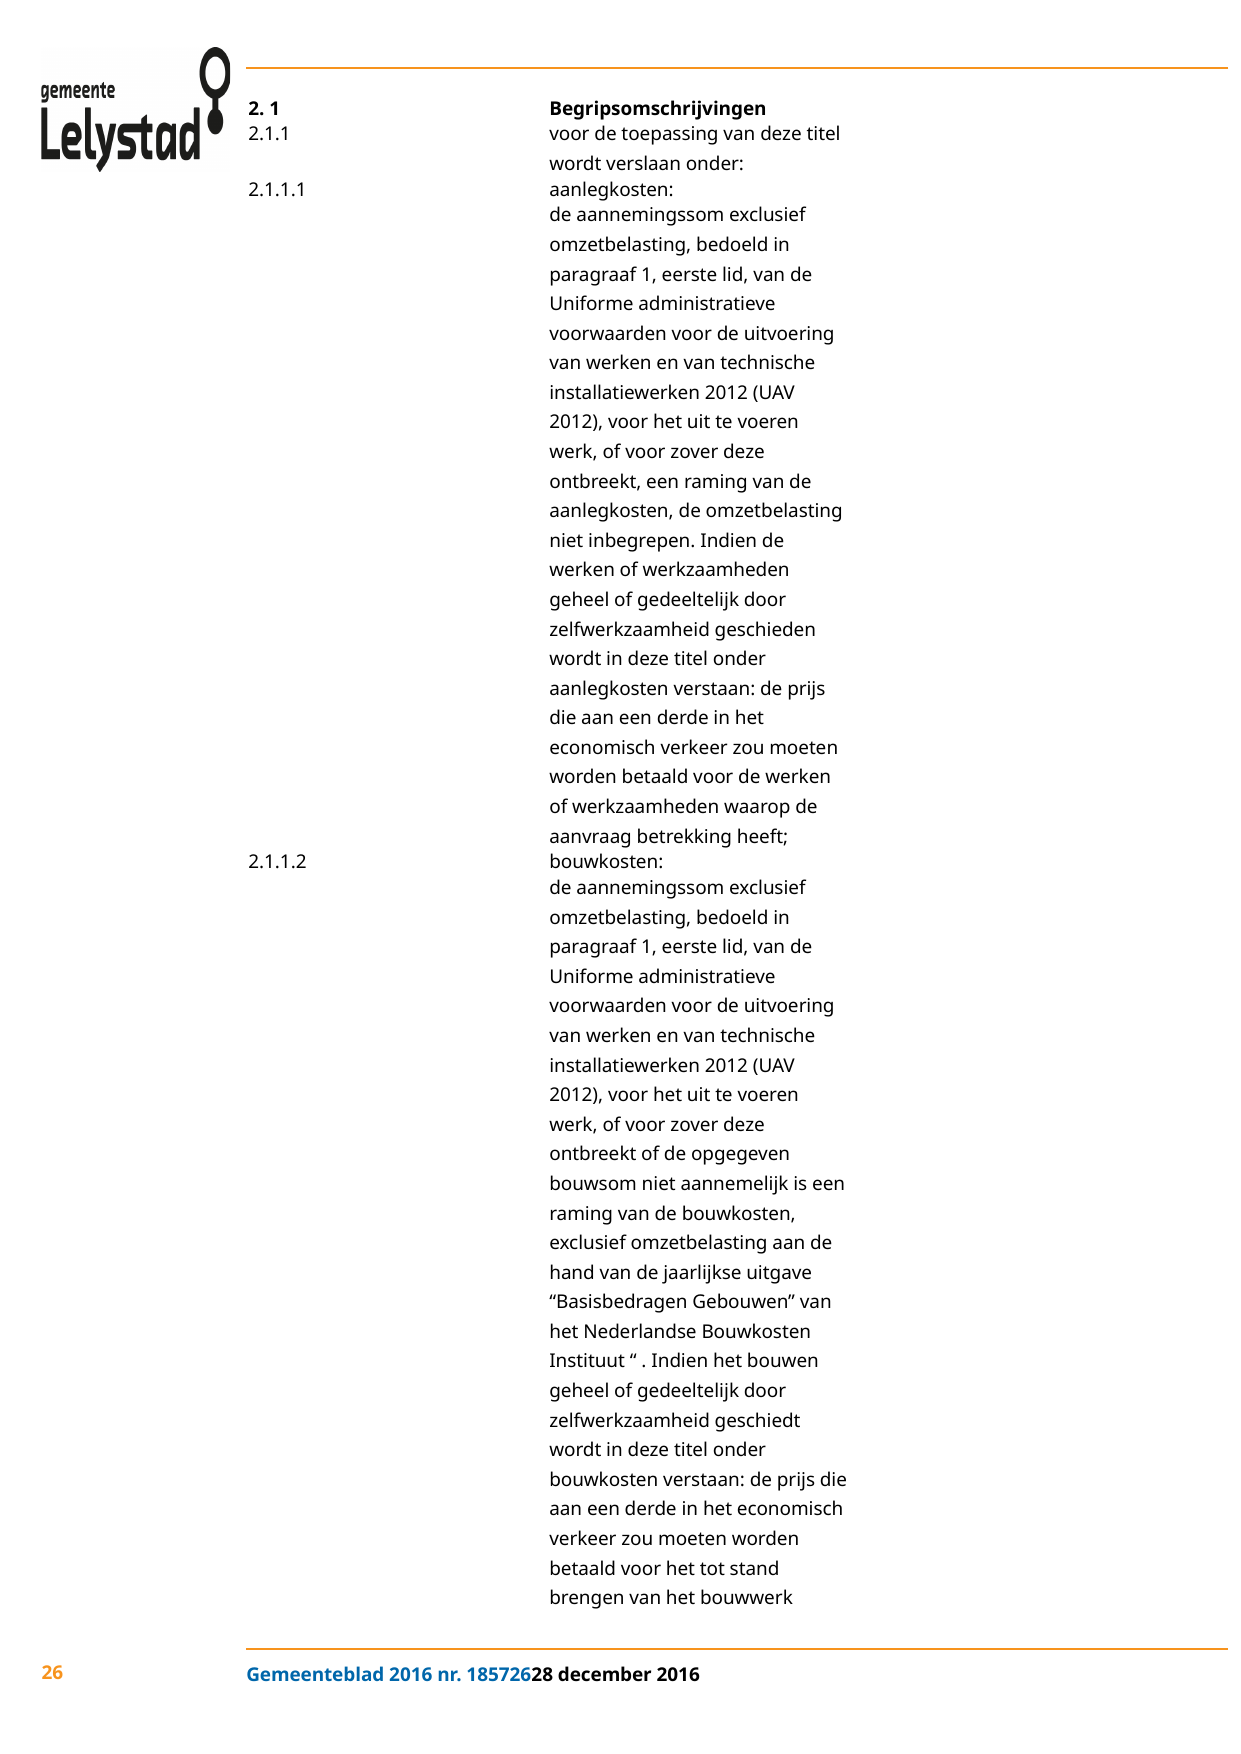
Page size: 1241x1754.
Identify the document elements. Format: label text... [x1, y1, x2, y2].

table_cell [850, 849, 1152, 874]
table_cell 2.1.1 [248, 121, 549, 176]
picture [41, 47, 231, 172]
table_cell bouwkosten: [549, 849, 850, 874]
table_cell [850, 874, 1152, 1610]
table_cell [850, 176, 1152, 202]
table_cell [248, 874, 549, 1610]
table_cell [850, 121, 1152, 176]
table_cell aanlegkosten: [549, 176, 850, 202]
table_cell de aannemingssom exclusief omzetbelasting, bedoeld in paragraaf 1, eerste lid, van de Uniforme administratieve voorwaarden voor de uitvoering van werken en van technische installatiewerken 2012 (UAV 2012), voor het uit te voeren werk, of voor zover deze ontbreekt, een raming van de aanlegkosten, de omzetbelasting niet inbegrepen. Indien de werken of werkzaamheden geheel of gedeeltelijk door zelfwerkzaamheid geschieden wordt in deze titel onder aanlegkosten verstaan: de prijs die aan een derde in het economisch verkeer zou moeten worden betaald voor de werken of werkzaamheden waarop de aanvraag betrekking heeft; [549, 202, 850, 848]
table_cell [850, 202, 1152, 848]
table_cell de aannemingssom exclusief omzetbelasting, bedoeld in paragraaf 1, eerste lid, van de Uniforme administratieve voorwaarden voor de uitvoering van werken en van technische installatiewerken 2012 (UAV 2012), voor het uit te voeren werk, of voor zover deze ontbreekt of de opgegeven bouwsom niet aannemelijk is een raming van de bouwkosten, exclusief omzetbelasting aan de hand van de jaarlijkse uitgave “Basisbedragen Gebouwen” van het Nederlandse Bouwkosten Instituut “ . Indien het bouwen geheel of gedeeltelijk door zelfwerkzaamheid geschiedt wordt in deze titel onder bouwkosten verstaan: de prijs die aan een derde in het economisch verkeer zou moeten worden betaald voor het tot stand brengen van het bouwwerk [549, 874, 850, 1610]
table_cell [850, 95, 1152, 121]
table_cell 2. 1 [248, 95, 549, 121]
table_cell 2.1.1.1 [248, 176, 549, 202]
table_cell 2.1.1.2 [248, 849, 549, 874]
table_cell Begripsomschrijvingen [549, 95, 850, 121]
table_cell [248, 202, 549, 848]
table_cell voor de toepassing van deze titel wordt verslaan onder: [549, 121, 850, 176]
